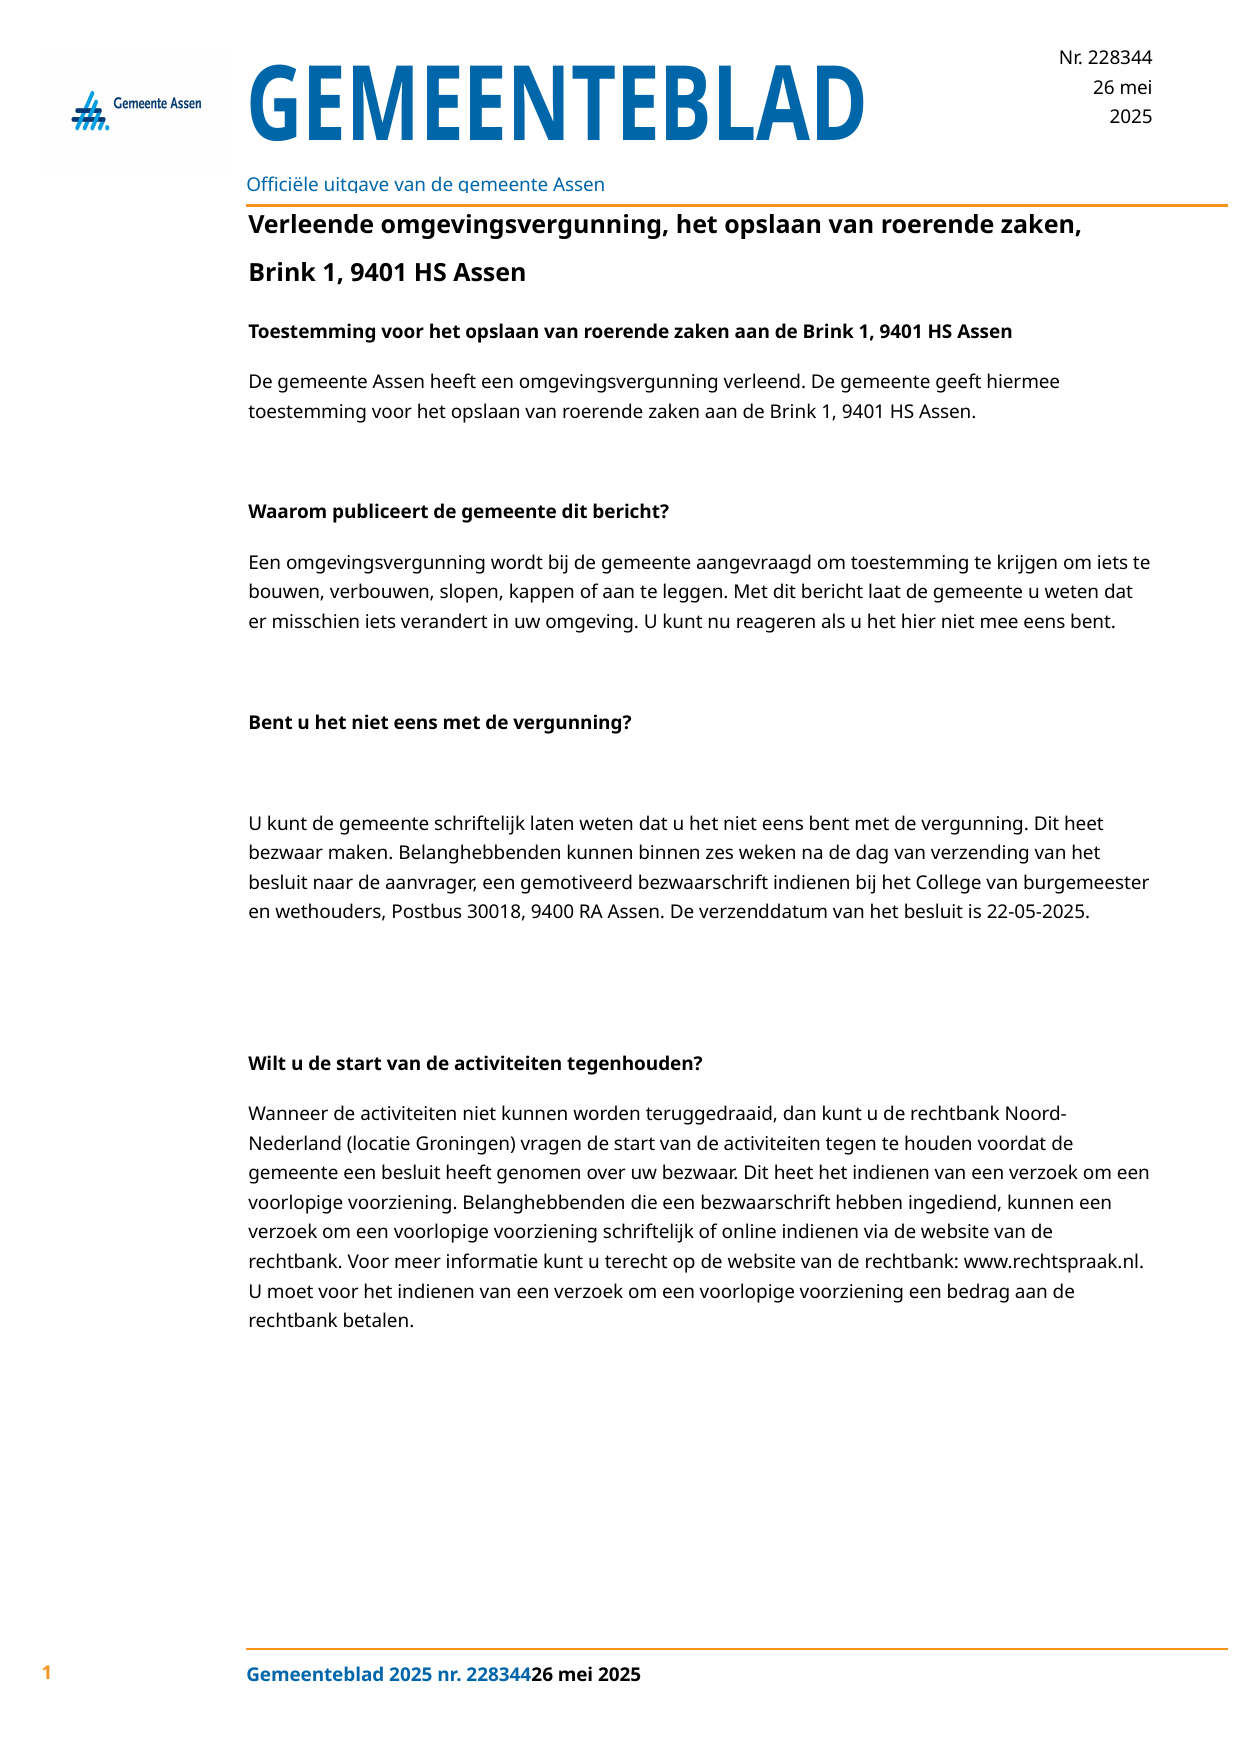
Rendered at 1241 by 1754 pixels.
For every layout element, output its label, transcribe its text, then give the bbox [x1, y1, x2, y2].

text De gemeente Assen heeft een omgevingsvergunning verleend. De gemeente geeft hiermee toestemming voor het opslaan van roerende zaken aan de Brink 1, 9401 HS Assen. [248, 368, 1152, 424]
text Toestemming voor het opslaan van roerende zaken aan de Brink 1, 9401 HS Assen [248, 318, 1152, 344]
text Een omgevingsvergunning wordt bij de gemeente aangevraagd om toestemming te krijgen om iets te bouwen, verbouwen, slopen, kappen of aan te leggen. Met dit bericht laat de gemeente u weten dat er misschien iets verandert in uw omgeving. U kunt nu reageren als u het hier niet mee eens bent. [248, 549, 1152, 634]
text U kunt de gemeente schriftelijk laten weten dat u het niet eens bent met de vergunning. Dit heet bezwaar maken. Belanghebbenden kunnen binnen zes weken na de dag van verzending van het besluit naar de aanvrager, een gemotiveerd bezwaarschrift indienen bij het College van burgemeester en wethouders, Postbus 30018, 9400 RA Assen. De verzenddatum van het besluit is 22-05-2025. [248, 810, 1152, 924]
text Wanneer de activiteiten niet kunnen worden teruggedraaid, dan kunt u de rechtbank Noord-Nederland (locatie Groningen) vragen de start van de activiteiten tegen te houden voordat de gemeente een besluit heeft genomen over uw bezwaar. Dit heet het indienen van een verzoek om een voorlopige voorziening. Belanghebbenden die een bezwaarschrift hebben ingediend, kunnen een verzoek om een voorlopige voorziening schriftelijk of online indienen via de website van de rechtbank. Voor meer informatie kunt u terecht op de website van de rechtbank: www.rechtspraak.nl. U moet voor het indienen van een verzoek om een voorlopige voorziening een bedrag aan de rechtbank betalen. [248, 1100, 1152, 1333]
text Bent u het niet eens met de vergunning? [248, 709, 1152, 735]
text Waarom publiceert de gemeente dit bericht? [248, 499, 1152, 524]
text Wilt u de start van de activiteiten tegenhouden? [248, 1050, 1152, 1076]
picture [41, 47, 231, 172]
text Verleende omgevingsvergunning, het opslaan van roerende zaken, Brink 1, 9401 HS Assen [248, 207, 1152, 288]
